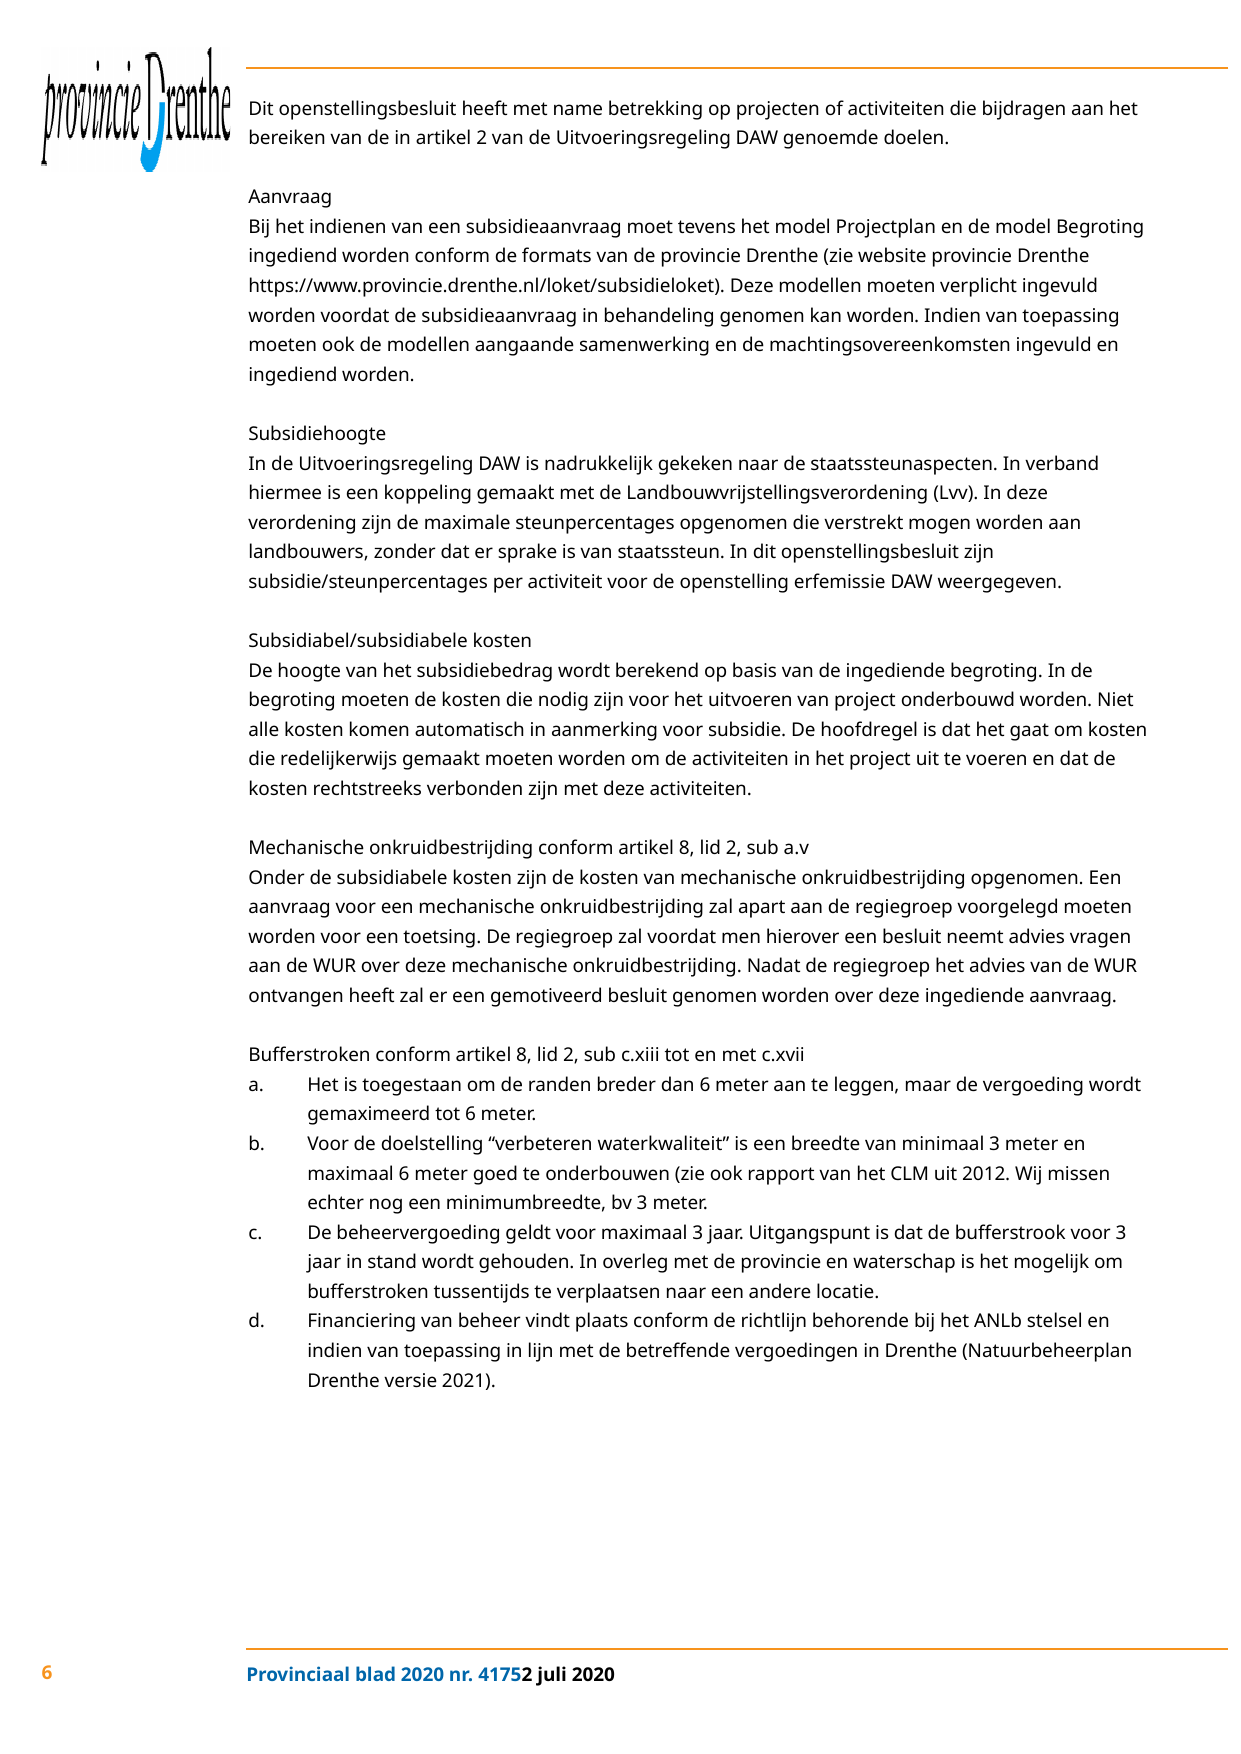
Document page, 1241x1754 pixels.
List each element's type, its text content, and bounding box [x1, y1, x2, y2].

text Subsidiabel/subsidiabele kosten [248, 627, 1152, 653]
text De hoogte van het subsidiebedrag wordt berekend op basis van de ingediende begroting. In de begroting moeten de kosten die nodig zijn voor het uitvoeren van project onderbouwd worden. Niet alle kosten komen automatisch in aanmerking voor subsidie. De hoofdregel is dat het gaat om kosten die redelijkerwijs gemaakt moeten worden om de activiteiten in het project uit te voeren en dat de kosten rechtstreeks verbonden zijn met deze activiteiten. [248, 657, 1152, 801]
list Het is toegestaan om de randen breder dan 6 meter aan te leggen, maar de vergoeding wordt gemaximeerd tot 6 meter. [248, 1071, 1152, 1126]
picture [41, 47, 231, 172]
list De beheervergoeding geldt voor maximaal 3 jaar. Uitgangspunt is dat de bufferstrook voor 3 jaar in stand wordt gehouden. In overleg met de provincie en waterschap is het mogelijk om bufferstroken tussentijds te verplaatsen naar een andere locatie. [248, 1219, 1152, 1304]
text Bufferstroken conform artikel 8, lid 2, sub c.xiii tot en met c.xvii [248, 1041, 1152, 1067]
list Voor de doelstelling “verbeteren waterkwaliteit” is een breedte van minimaal 3 meter en maximaal 6 meter goed te onderbouwen (zie ook rapport van het CLM uit 2012. Wij missen echter nog een minimumbreedte, bv 3 meter. [248, 1130, 1152, 1215]
text Subsidiehoogte [248, 420, 1152, 446]
list Financiering van beheer vindt plaats conform de richtlijn behorende bij het ANLb stelsel en indien van toepassing in lijn met de betreffende vergoedingen in Drenthe (Natuurbeheerplan Drenthe versie 2021). [248, 1308, 1152, 1393]
text Aanvraag [248, 183, 1152, 209]
text Dit openstellingsbesluit heeft met name betrekking op projecten of activiteiten die bijdragen aan het bereiken van de in artikel 2 van de Uitvoeringsregeling DAW genoemde doelen. [248, 95, 1152, 150]
text Onder de subsidiabele kosten zijn de kosten van mechanische onkruidbestrijding opgenomen. Een aanvraag voor een mechanische onkruidbestrijding zal apart aan de regiegroep voorgelegd moeten worden voor een toetsing. De regiegroep zal voordat men hierover een besluit neemt advies vragen aan de WUR over deze mechanische onkruidbestrijding. Nadat de regiegroep het advies van de WUR ontvangen heeft zal er een gemotiveerd besluit genomen worden over deze ingediende aanvraag. [248, 864, 1152, 1008]
text In de Uitvoeringsregeling DAW is nadrukkelijk gekeken naar de staatssteunaspecten. In verband hiermee is een koppeling gemaakt met de Landbouwvrijstellingsverordening (Lvv). In deze verordening zijn de maximale steunpercentages opgenomen die verstrekt mogen worden aan landbouwers, zonder dat er sprake is van staatssteun. In dit openstellingsbesluit zijn subsidie/steunpercentages per activiteit voor de openstelling erfemissie DAW weergegeven. [248, 450, 1152, 594]
text Bij het indienen van een subsidieaanvraag moet tevens het model Projectplan en de model Begroting ingediend worden conform de formats van de provincie Drenthe (zie website provincie Drenthe https://www.provincie.drenthe.nl/loket/subsidieloket). Deze modellen moeten verplicht ingevuld worden voordat de subsidieaanvraag in behandeling genomen kan worden. Indien van toepassing moeten ook de modellen aangaande samenwerking en de machtingsovereenkomsten ingevuld en ingediend worden. [248, 213, 1152, 387]
text Mechanische onkruidbestrijding conform artikel 8, lid 2, sub a.v [248, 834, 1152, 860]
